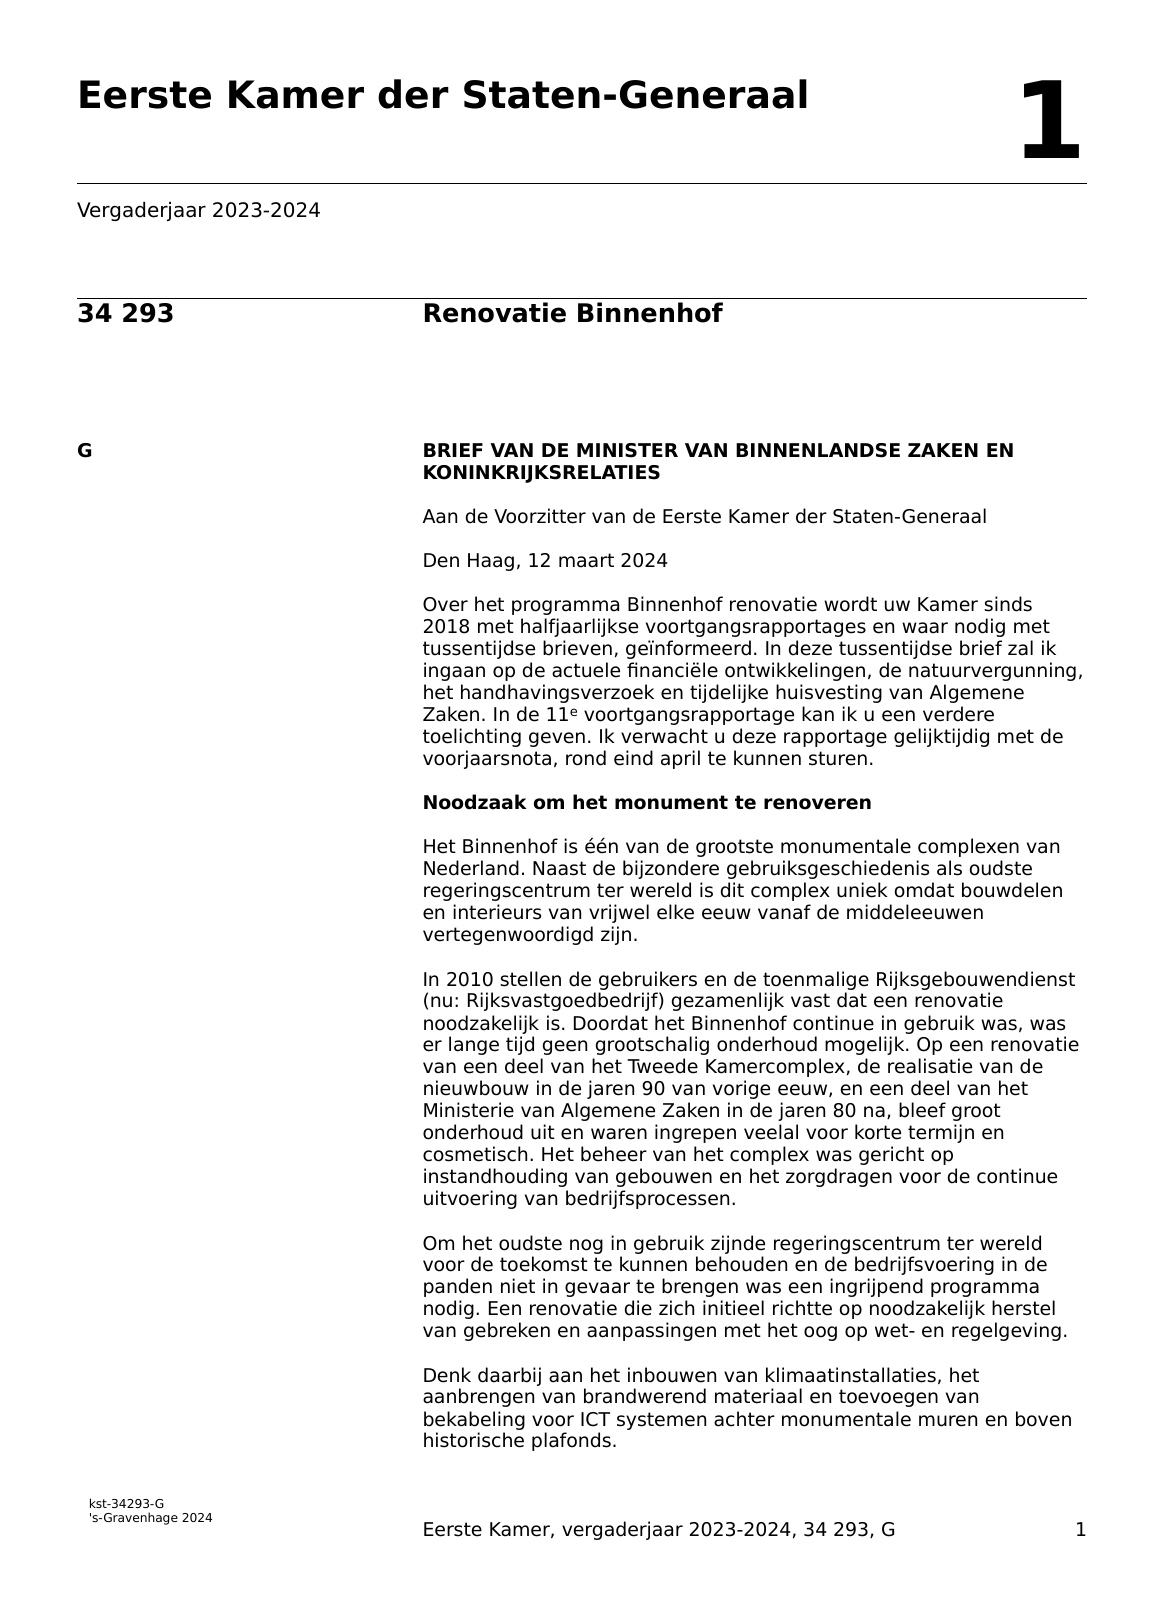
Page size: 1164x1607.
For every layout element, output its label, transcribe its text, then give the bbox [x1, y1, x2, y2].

text Den Haag, 12 maart 2024 [422, 550, 1087, 572]
text 's-Gravenhage 2024 [88, 1511, 323, 1525]
text kst-34293-G [88, 1497, 323, 1511]
text Aan de Voorzitter van de Eerste Kamer der Staten-Generaal [422, 506, 1087, 528]
table_header Eerste Kamer der Staten-Generaal [77, 59, 886, 183]
subtitle 34 293 Renovatie Binnenhof [77, 299, 1087, 329]
text Denk daarbij aan het inbouwen van klimaatinstallaties, het aanbrengen van brandwerend materiaal en toevoegen van bekabeling voor ICT systemen achter monumentale muren en boven historische plafonds. [422, 1364, 1087, 1452]
text Het Binnenhof is één van de grootste monumentale complexen van Nederland. Naast de bijzondere gebruiksgeschiedenis als oudste regeringscentrum ter wereld is dit complex uniek omdat bouwdelen en interieurs van vrijwel elke eeuw vanaf de middeleeuwen vertegenwoordigd zijn. [422, 836, 1087, 946]
table_header 1 [886, 59, 1087, 183]
text Noodzaak om het monument te renoveren [422, 792, 1087, 814]
text Om het oudste nog in gebruik zijnde regeringscentrum ter wereld voor de toekomst te kunnen behouden en de bedrijfsvoering in de panden niet in gevaar te brengen was een ingrijpend programma nodig. Een renovatie die zich initieel richtte op noodzakelijk herstel van gebreken en aanpassingen met het oog op wet- en regelgeving. [422, 1232, 1087, 1342]
table_cell Vergaderjaar 2023-2024 [77, 184, 1087, 298]
subtitle G BRIEF VAN DE MINISTER VAN BINNENLANDSE ZAKEN EN KONINKRIJKSRELATIES [77, 440, 1087, 484]
text In 2010 stellen de gebruikers en de toenmalige Rijksgebouwendienst (nu: Rijksvastgoedbedrijf) gezamenlijk vast dat een renovatie noodzakelijk is. Doordat het Binnenhof continue in gebruik was, was er lange tijd geen grootschalig onderhoud mogelijk. Op een renovatie van een deel van het Tweede Kamercomplex, de realisatie van de nieuwbouw in de jaren 90 van vorige eeuw, en een deel van het Ministerie van Algemene Zaken in de jaren 80 na, bleef groot onderhoud uit en waren ingrepen veelal voor korte termijn en cosmetisch. Het beheer van het complex was gericht op instandhouding van gebouwen en het zorgdragen voor de continue uitvoering van bedrijfsprocessen. [422, 968, 1087, 1210]
text Over het programma Binnenhof renovatie wordt uw Kamer sinds 2018 met halfjaarlijkse voortgangsrapportages en waar nodig met tussentijdse brieven, geïnformeerd. In deze tussentijdse brief zal ik ingaan op de actuele financiële ontwikkelingen, de natuurvergunning, het handhavingsverzoek en tijdelijke huisvesting van Algemene Zaken. In de 11e voortgangsrapportage kan ik u een verdere toelichting geven. Ik verwacht u deze rapportage gelijktijdig met de voorjaarsnota, rond eind april te kunnen sturen. [422, 594, 1087, 770]
